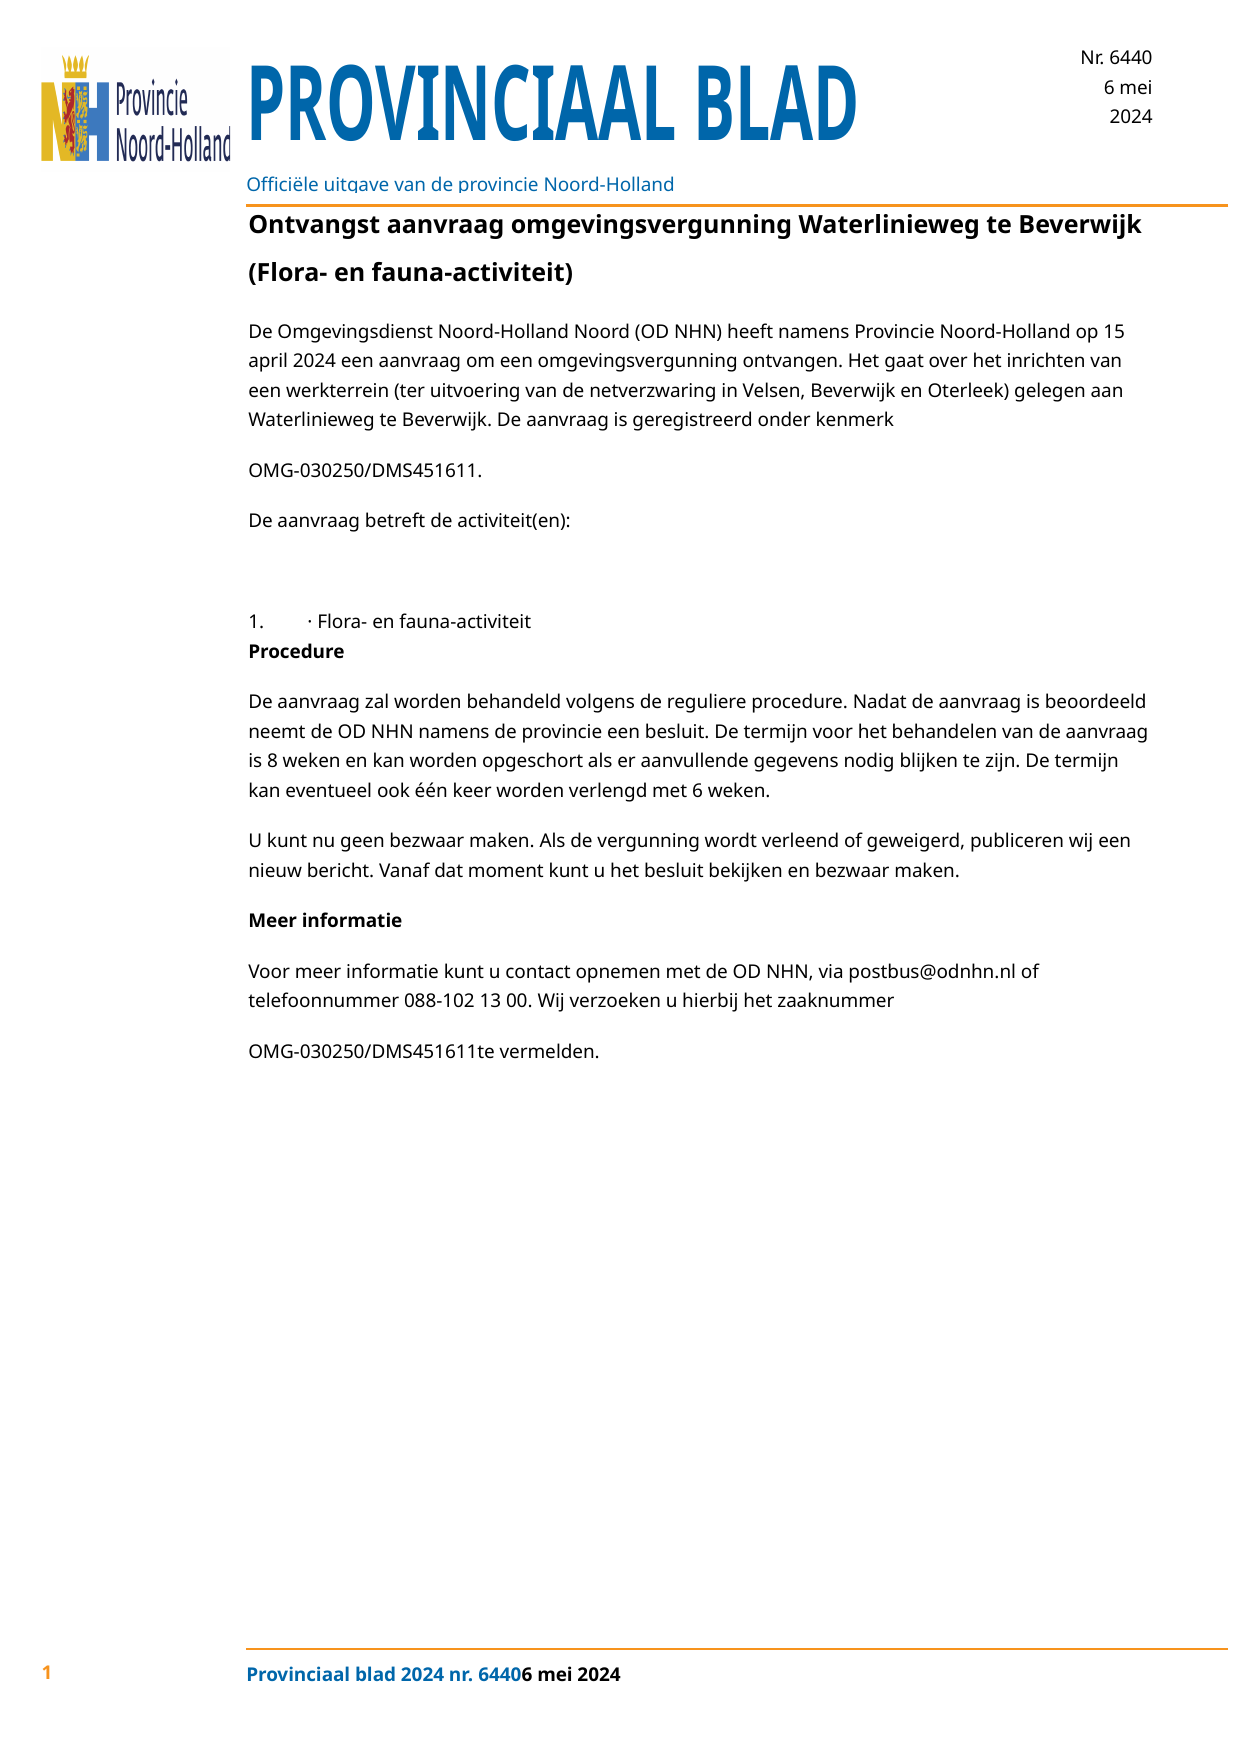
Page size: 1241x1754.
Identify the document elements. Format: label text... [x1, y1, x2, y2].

list · Flora- en fauna-activiteit [248, 608, 1152, 634]
text De aanvraag zal worden behandeld volgens de reguliere procedure. Nadat de aanvraag is beoordeeld neemt de OD NHN namens de provincie een besluit. De termijn voor het behandelen van de aanvraag is 8 weken en kan worden opgeschort als er aanvullende gegevens nodig blijken te zijn. De termijn kan eventueel ook één keer worden verlengd met 6 weken. [248, 688, 1152, 803]
text Meer informatie [248, 907, 1152, 933]
text Procedure [248, 638, 1152, 664]
text De aanvraag betreft de activiteit(en): [248, 507, 1152, 533]
text Voor meer informatie kunt u contact opnemen met de OD NHN, via postbus@odnhn.nl of telefoonnummer 088-102 13 00. Wij verzoeken u hierbij het zaaknummer [248, 958, 1152, 1013]
text OMG-030250/DMS451611te vermelden. [248, 1038, 1152, 1064]
picture [41, 47, 231, 172]
text De Omgevingsdienst Noord-Holland Noord (OD NHN) heeft namens Provincie Noord-Holland op 15 april 2024 een aanvraag om een omgevingsvergunning ontvangen. Het gaat over het inrichten van een werkterrein (ter uitvoering van de netverzwaring in Velsen, Beverwijk en Oterleek) gelegen aan Waterlinieweg te Beverwijk. De aanvraag is geregistreerd onder kenmerk [248, 318, 1152, 432]
text Ontvangst aanvraag omgevingsvergunning Waterlinieweg te Beverwijk (Flora- en fauna-activiteit) [248, 207, 1152, 288]
text OMG-030250/DMS451611. [248, 457, 1152, 483]
text U kunt nu geen bezwaar maken. Als de vergunning wordt verleend of geweigerd, publiceren wij een nieuw bericht. Vanaf dat moment kunt u het besluit bekijken en bezwaar maken. [248, 827, 1152, 883]
